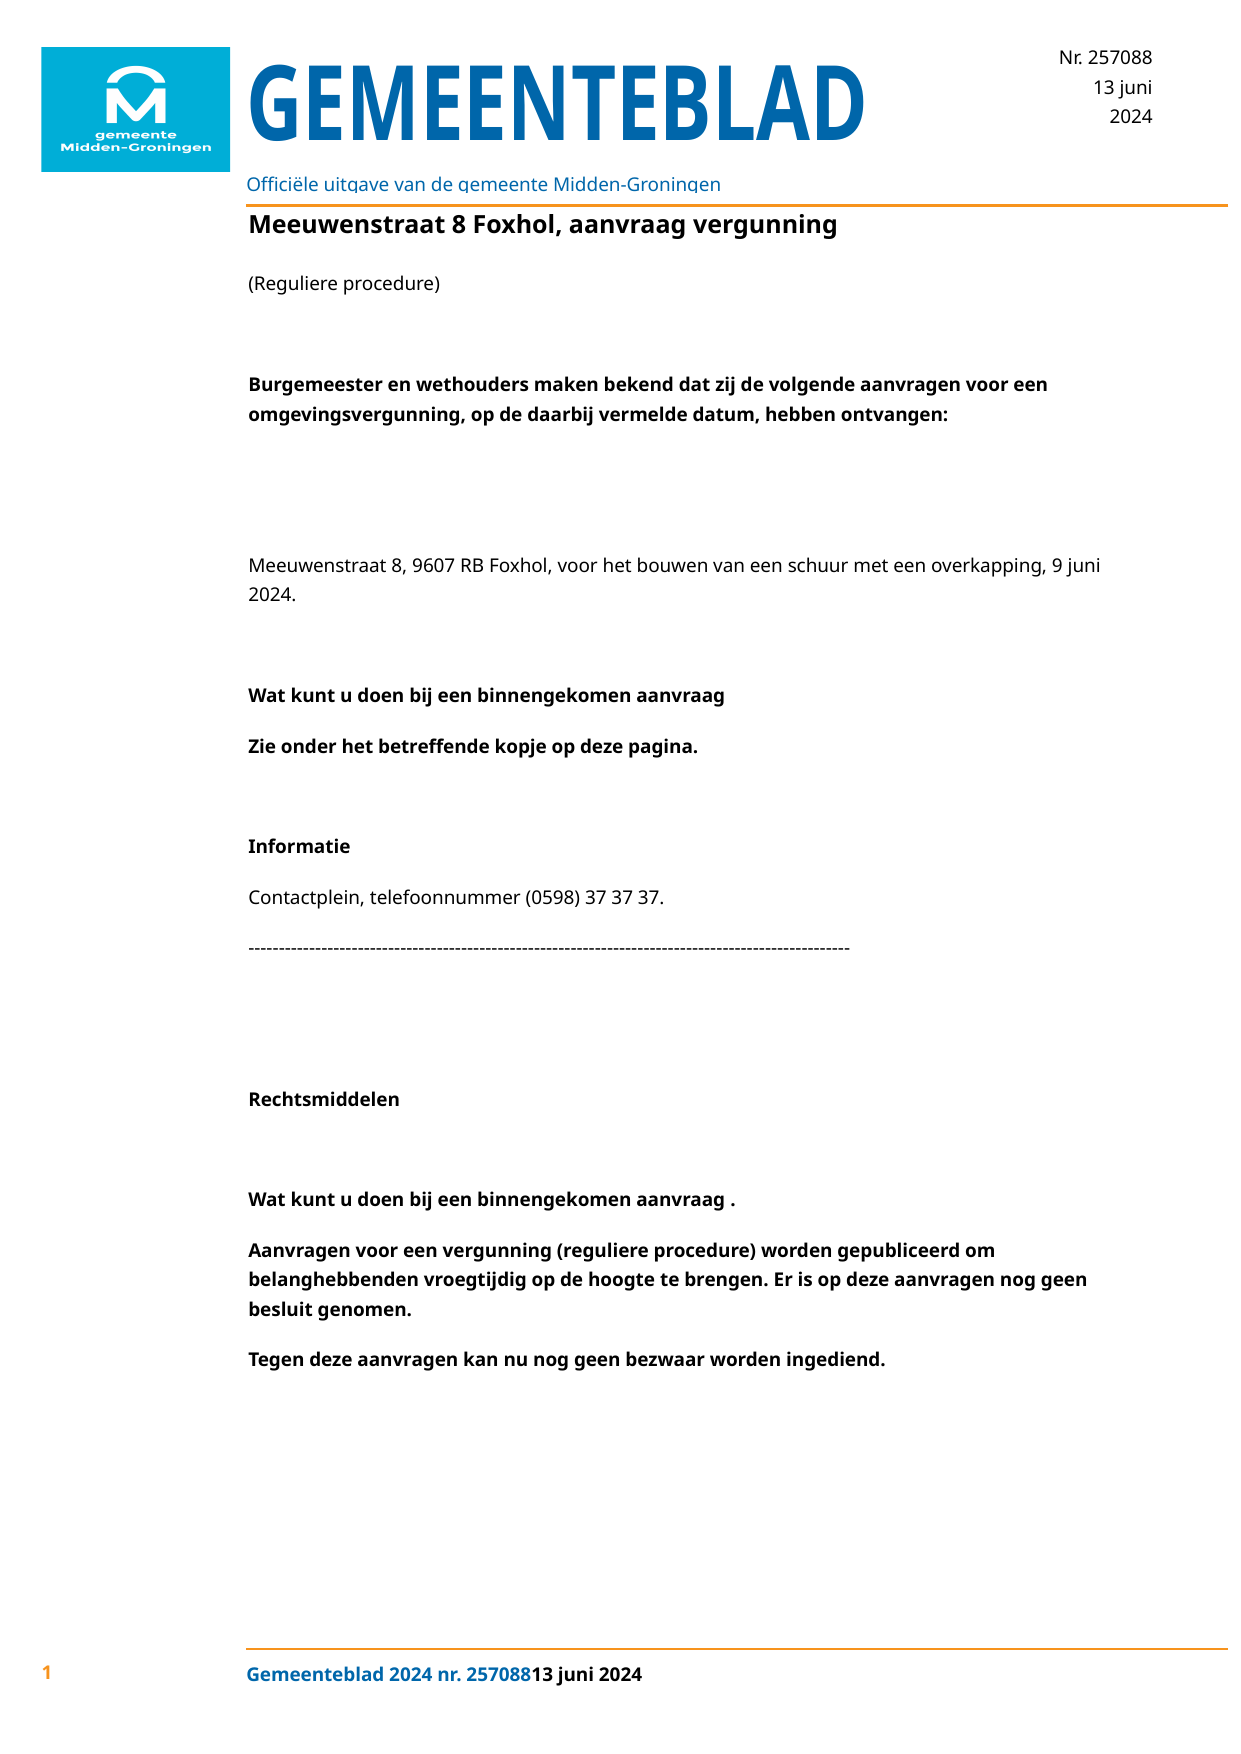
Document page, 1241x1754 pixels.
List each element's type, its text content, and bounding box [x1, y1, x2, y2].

text Wat kunt u doen bij een binnengekomen aanvraag . [248, 1187, 1152, 1212]
text (Reguliere procedure) [248, 270, 1152, 296]
text Aanvragen voor een vergunning (reguliere procedure) worden gepubliceerd om belanghebbenden vroegtijdig op de hoogte te brengen. Er is op deze aanvragen nog geen besluit genomen. [248, 1237, 1152, 1322]
text Meeuwenstraat 8 Foxhol, aanvraag vergunning [248, 207, 1152, 241]
picture [108, 66, 164, 82]
text Meeuwenstraat 8, 9607 RB Foxhol, voor het bouwen van een schuur met een overkapping, 9 juni 2024. [248, 552, 1152, 607]
text Tegen deze aanvragen kan nu nog geen bezwaar worden ingediend. [248, 1347, 1152, 1372]
text Contactplein, telefoonnummer (0598) 37 37 37. [248, 884, 1152, 910]
picture [184, 146, 190, 153]
picture [107, 89, 165, 122]
text --------------------------------------------------------------------------------------------------- [248, 934, 1152, 960]
text Zie onder het betreffende kopje op deze pagina. [248, 733, 1152, 758]
text Informatie [248, 834, 1152, 859]
text Rechtsmiddelen [248, 1086, 1152, 1111]
text Burgemeester en wethouders maken bekend dat zij de volgende aanvragen voor een omgevingsvergunning, op de daarbij vermelde datum, hebben ontvangen: [248, 371, 1152, 426]
text Wat kunt u doen bij een binnengekomen aanvraag [248, 682, 1152, 708]
